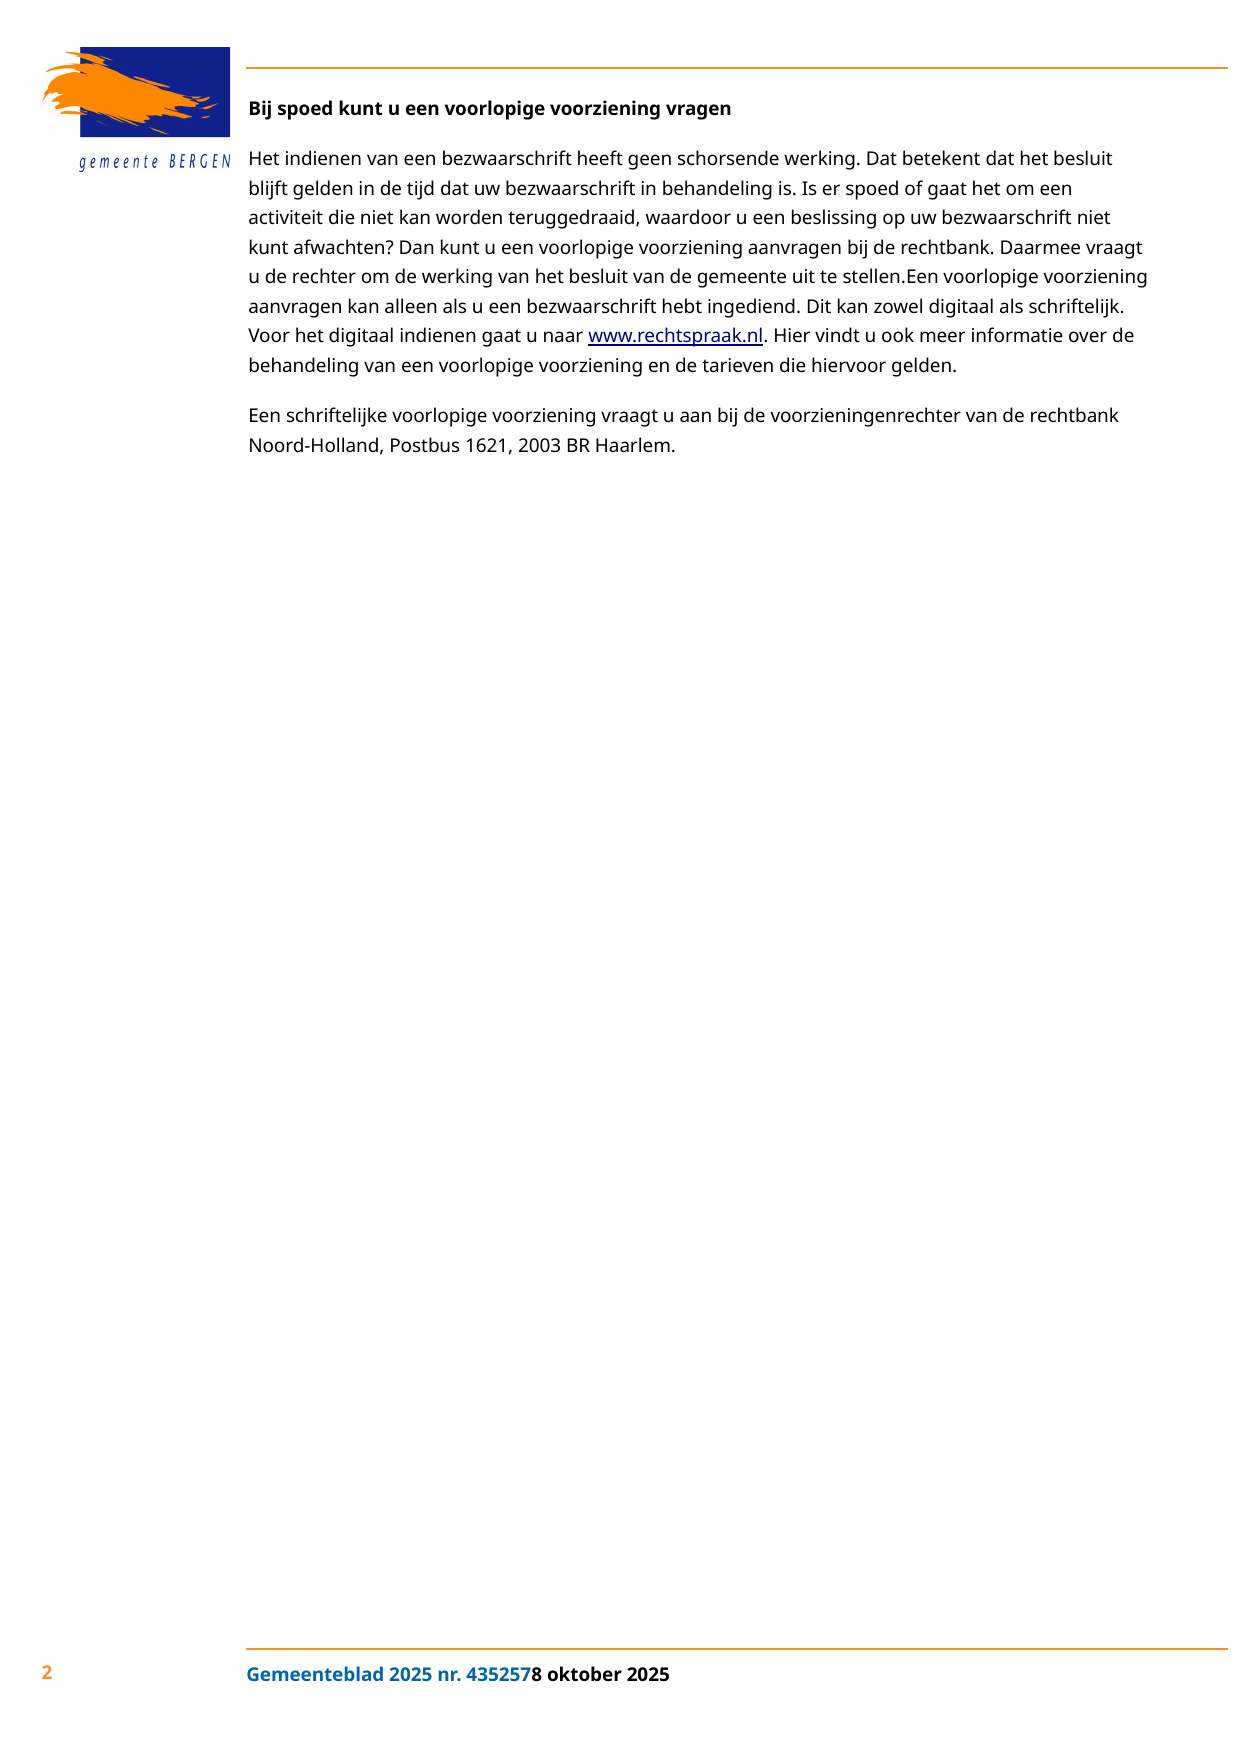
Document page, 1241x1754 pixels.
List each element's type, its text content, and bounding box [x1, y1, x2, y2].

text Een schriftelijke voorlopige voorziening vraagt u aan bij de voorzieningenrechter van de rechtbank Noord-Holland, Postbus 1621, 2003 BR Haarlem. [248, 403, 1152, 458]
picture [41, 47, 231, 172]
text Bij spoed kunt u een voorlopige voorziening vragen [248, 95, 1152, 121]
text Het indienen van een bezwaarschrift heeft geen schorsende werking. Dat betekent dat het besluit blijft gelden in de tijd dat uw bezwaarschrift in behandeling is. Is er spoed of gaat het om een activiteit die niet kan worden teruggedraaid, waardoor u een beslissing op uw bezwaarschrift niet kunt afwachten? Dan kunt u een voorlopige voorziening aanvragen bij de rechtbank. Daarmee vraagt u de rechter om de werking van het besluit van de gemeente uit te stellen.Een voorlopige voorziening aanvragen kan alleen als u een bezwaarschrift hebt ingediend. Dit kan zowel digitaal als schriftelijk. Voor het digitaal indienen gaat u naar www.rechtspraak.nl. Hier vindt u ook meer informatie over de behandeling van een voorlopige voorziening en de tarieven die hiervoor gelden. [248, 145, 1152, 378]
